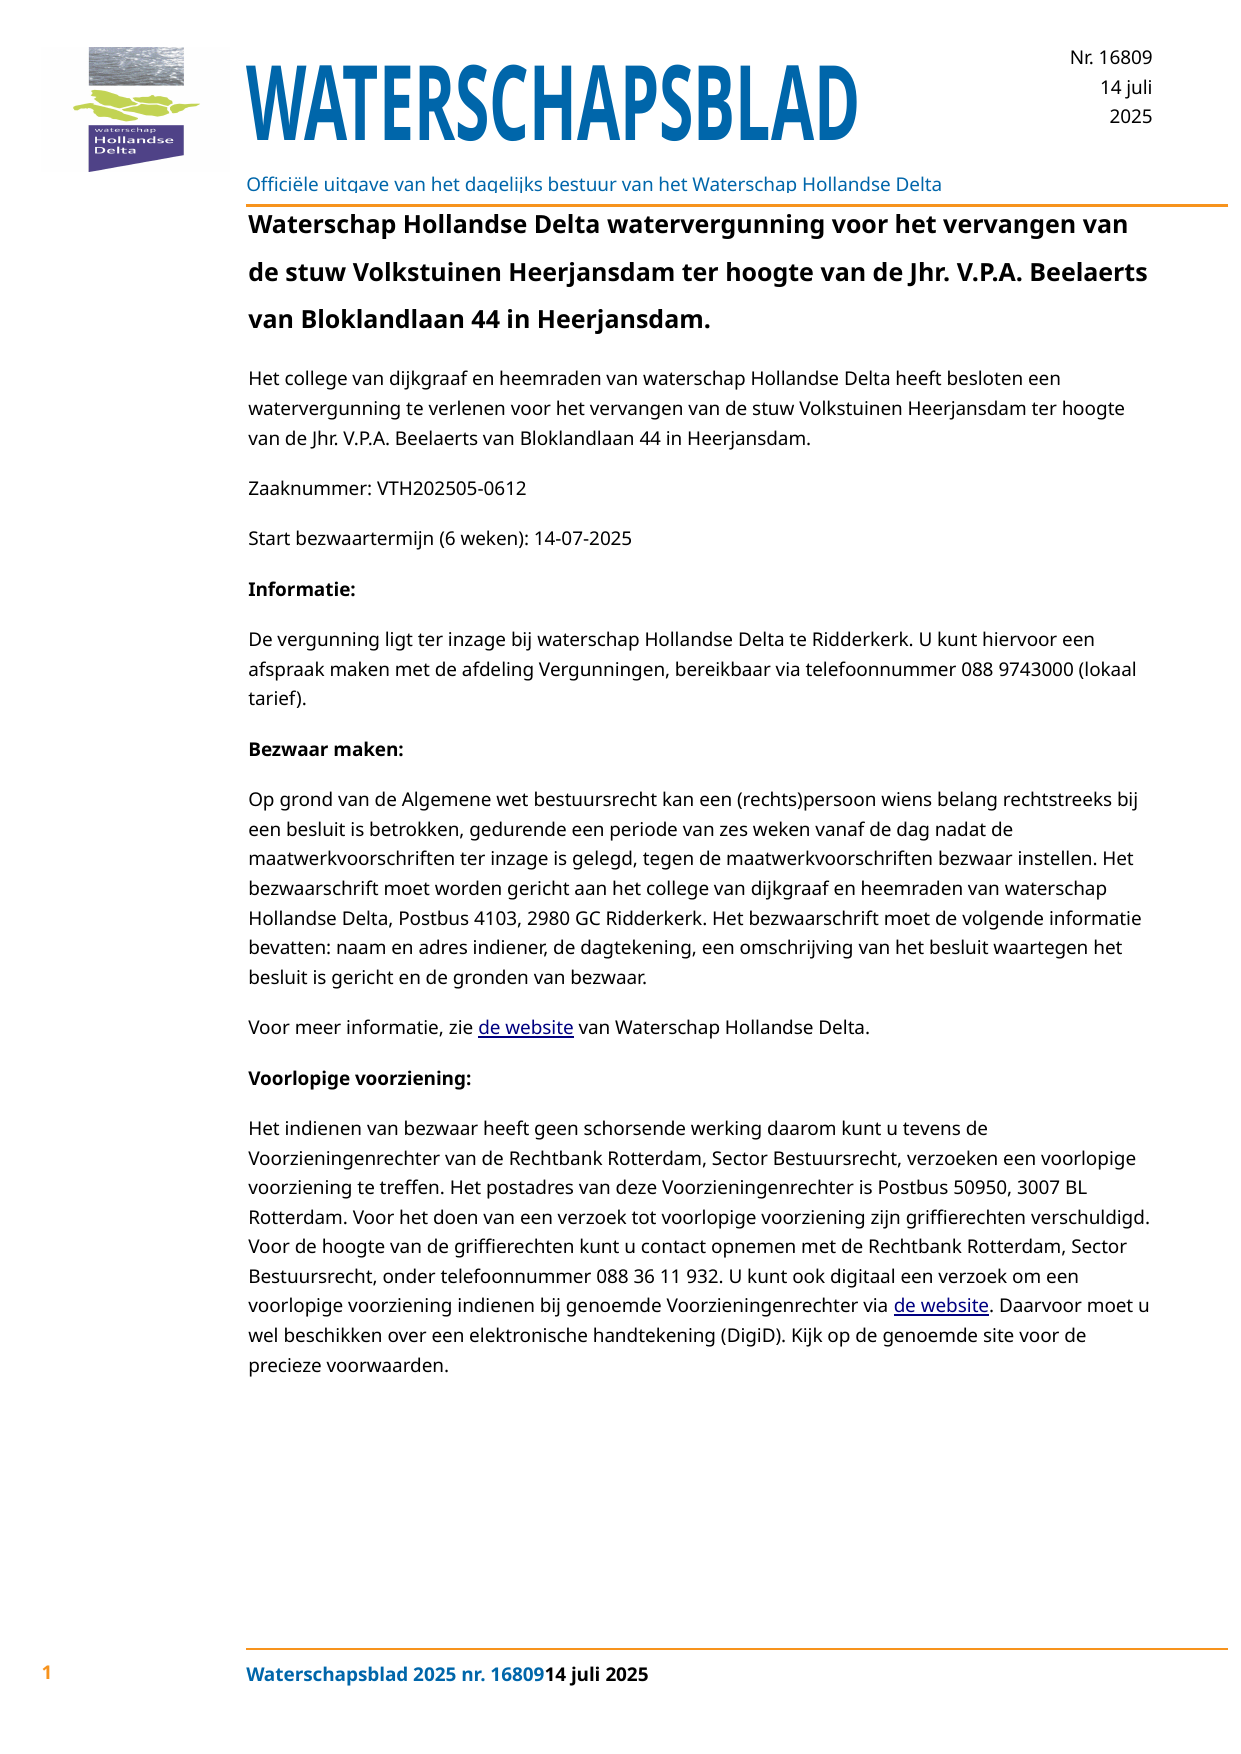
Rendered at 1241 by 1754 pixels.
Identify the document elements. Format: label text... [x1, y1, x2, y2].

text Start bezwaartermijn (6 weken): 14-07-2025 [248, 526, 1152, 551]
text Voor meer informatie, zie de website van Waterschap Hollandse Delta. [248, 1014, 1152, 1040]
text Bezwaar maken: [248, 736, 1152, 762]
text Op grond van de Algemene wet bestuursrecht kan een (rechts)persoon wiens belang rechtstreeks bij een besluit is betrokken, gedurende een periode van zes weken vanaf de dag nadat de maatwerkvoorschriften ter inzage is gelegd, tegen de maatwerkvoorschriften bezwaar instellen. Het bezwaarschrift moet worden gericht aan het college van dijkgraaf en heemraden van waterschap Hollandse Delta, Postbus 4103, 2980 GC Ridderkerk. Het bezwaarschrift moet de volgende informatie bevatten: naam en adres indiener, de dagtekening, een omschrijving van het besluit waartegen het besluit is gericht en de gronden van bezwaar. [248, 786, 1152, 989]
text Het college van dijkgraaf en heemraden van waterschap Hollandse Delta heeft besloten een watervergunning te verlenen voor het vervangen van de stuw Volkstuinen Heerjansdam ter hoogte van de Jhr. V.P.A. Beelaerts van Bloklandlaan 44 in Heerjansdam. [248, 366, 1152, 450]
text Het indienen van bezwaar heeft geen schorsende werking daarom kunt u tevens de Voorzieningenrechter van de Rechtbank Rotterdam, Sector Bestuursrecht, verzoeken een voorlopige voorziening te treffen. Het postadres van deze Voorzieningenrechter is Postbus 50950, 3007 BL Rotterdam. Voor het doen van een verzoek tot voorlopige voorziening zijn griffierechten verschuldigd. Voor de hoogte van de griffierechten kunt u contact opnemen met de Rechtbank Rotterdam, Sector Bestuursrecht, onder telefoonnummer 088 36 11 932. U kunt ook digitaal een verzoek om een voorlopige voorziening indienen bij genoemde Voorzieningenrechter via de website. Daarvoor moet u wel beschikken over een elektronische handtekening (DigiD). Kijk op de genoemde site voor de precieze voorwaarden. [248, 1115, 1152, 1377]
text Informatie: [248, 576, 1152, 602]
text Zaaknummer: VTH202505-0612 [248, 475, 1152, 501]
text Waterschap Hollandse Delta watervergunning voor het vervangen van de stuw Volkstuinen Heerjansdam ter hoogte van de Jhr. V.P.A. Beelaerts van Bloklandlaan 44 in Heerjansdam. [248, 207, 1152, 336]
text Voorlopige voorziening: [248, 1065, 1152, 1090]
picture [41, 47, 231, 172]
text De vergunning ligt ter inzage bij waterschap Hollandse Delta te Ridderkerk. U kunt hiervoor een afspraak maken met de afdeling Vergunningen, bereikbaar via telefoonnummer 088 9743000 (lokaal tarief). [248, 626, 1152, 711]
